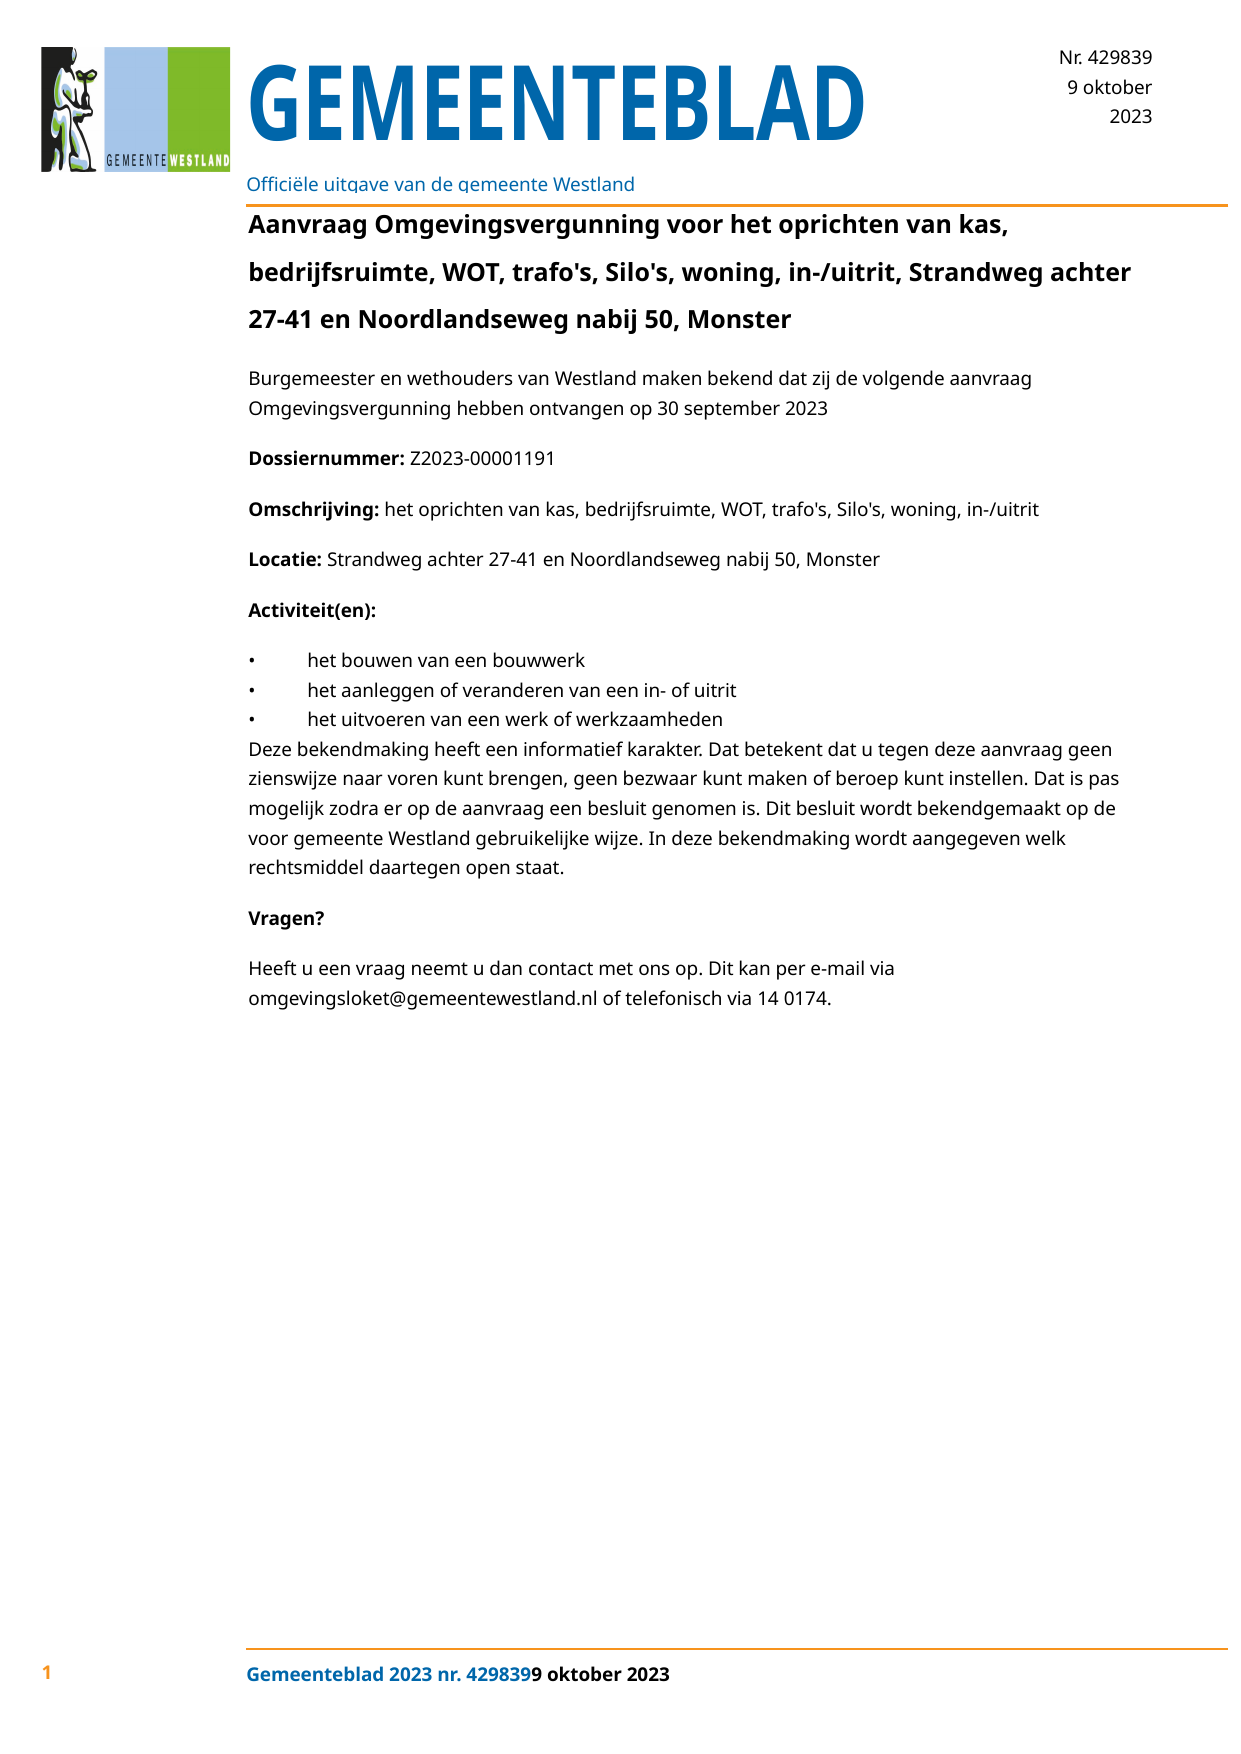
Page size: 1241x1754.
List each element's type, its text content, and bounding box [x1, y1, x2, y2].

text Locatie: Strandweg achter 27-41 en Noordlandseweg nabij 50, Monster [248, 546, 1152, 572]
text Activiteit(en): [248, 597, 1152, 622]
text Heeft u een vraag neemt u dan contact met ons op. Dit kan per e-mail via omgevingsloket@gemeentewestland.nl of telefonisch via 14 0174. [248, 955, 1152, 1010]
text Aanvraag Omgevingsvergunning voor het oprichten van kas, bedrijfsruimte, WOT, trafo's, Silo's, woning, in-/uitrit, Strandweg achter 27-41 en Noordlandseweg nabij 50, Monster [248, 207, 1152, 336]
text Omschrijving: het oprichten van kas, bedrijfsruimte, WOT, trafo's, Silo's, woning, in-/uitrit [248, 496, 1152, 522]
list het aanleggen of veranderen van een in- of uitrit [248, 677, 1152, 702]
list het bouwen van een bouwwerk [248, 647, 1152, 673]
text Vragen? [248, 905, 1152, 930]
text Deze bekendmaking heeft een informatief karakter. Dat betekent dat u tegen deze aanvraag geen zienswijze naar voren kunt brengen, geen bezwaar kunt maken of beroep kunt instellen. Dat is pas mogelijk zodra er op de aanvraag een besluit genomen is. Dit besluit wordt bekendgemaakt op de voor gemeente Westland gebruikelijke wijze. In deze bekendmaking wordt aangegeven welk rechtsmiddel daartegen open staat. [248, 736, 1152, 880]
picture [41, 47, 231, 172]
list het uitvoeren van een werk of werkzaamheden [248, 706, 1152, 732]
text Burgemeester en wethouders van Westland maken bekend dat zij de volgende aanvraag Omgevingsvergunning hebben ontvangen op 30 september 2023 [248, 366, 1152, 421]
text Dossiernummer: Z2023-00001191 [248, 446, 1152, 471]
